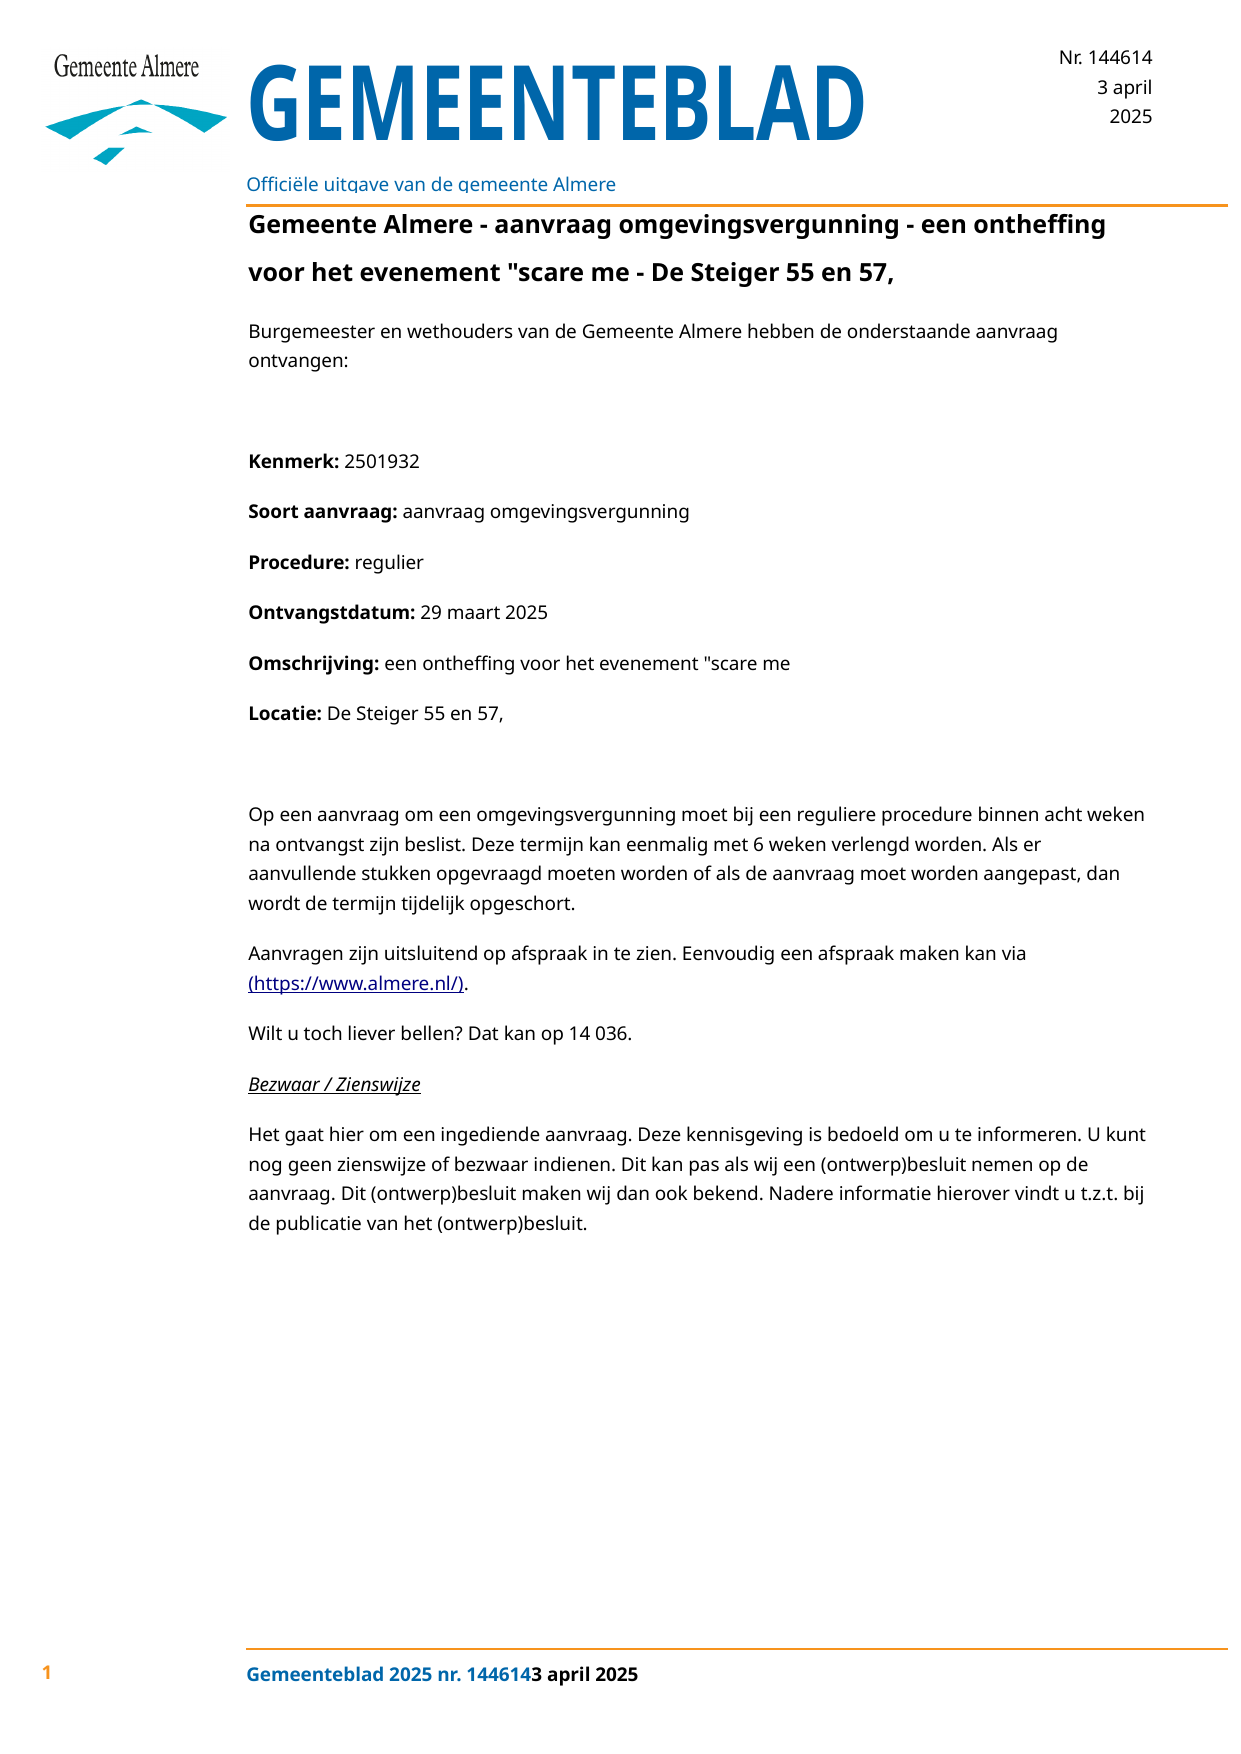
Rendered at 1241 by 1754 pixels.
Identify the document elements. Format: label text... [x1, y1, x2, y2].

text Kenmerk: 2501932 [248, 448, 1152, 474]
text Bezwaar / Zienswijze [248, 1071, 1152, 1097]
text Het gaat hier om een ingediende aanvraag. Deze kennisgeving is bedoeld om u te informeren. U kunt nog geen zienswijze of bezwaar indienen. Dit kan pas als wij een (ontwerp)besluit nemen op de aanvraag. Dit (ontwerp)besluit maken wij dan ook bekend. Nadere informatie hierover vindt u t.z.t. bij de publicatie van het (ontwerp)besluit. [248, 1121, 1152, 1236]
text Locatie: De Steiger 55 en 57, [248, 700, 1152, 726]
text Aanvragen zijn uitsluitend op afspraak in te zien. Eenvoudig een afspraak maken kan via (https://www.almere.nl/). [248, 940, 1152, 996]
text Procedure: regulier [248, 549, 1152, 575]
text Gemeente Almere - aanvraag omgevingsvergunning - een ontheffing voor het evenement "scare me - De Steiger 55 en 57, [248, 207, 1152, 288]
text Burgemeester en wethouders van de Gemeente Almere hebben de onderstaande aanvraag ontvangen: [248, 318, 1152, 373]
text Wilt u toch liever bellen? Dat kan op 14 036. [248, 1020, 1152, 1046]
text Soort aanvraag: aanvraag omgevingsvergunning [248, 499, 1152, 524]
text Omschrijving: een ontheffing voor het evenement "scare me [248, 650, 1152, 676]
text Ontvangstdatum: 29 maart 2025 [248, 599, 1152, 625]
text Op een aanvraag om een omgevingsvergunning moet bij een reguliere procedure binnen acht weken na ontvangst zijn beslist. Deze termijn kan eenmalig met 6 weken verlengd worden. Als er aanvullende stukken opgevraagd moeten worden of als de aanvraag moet worden aangepast, dan wordt de termijn tijdelijk opgeschort. [248, 801, 1152, 916]
picture [41, 47, 231, 172]
